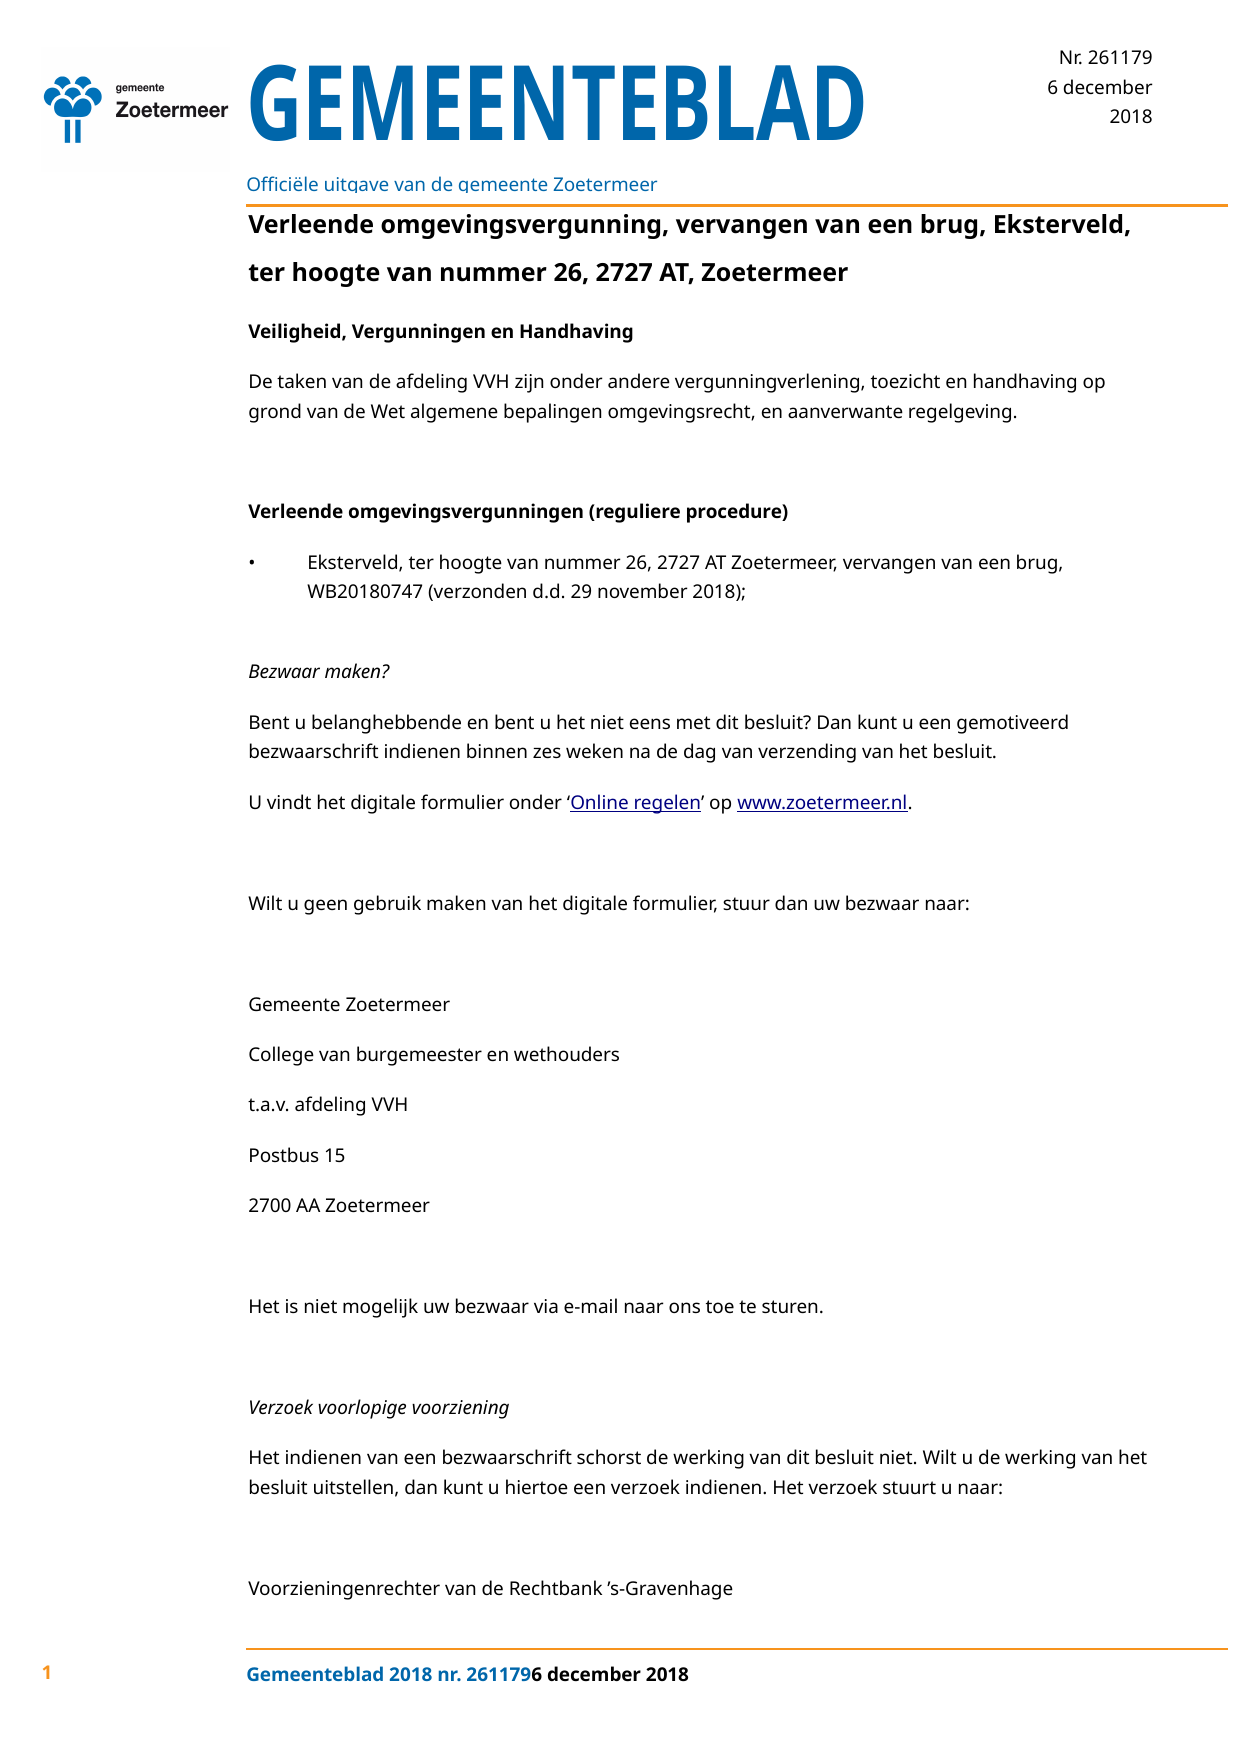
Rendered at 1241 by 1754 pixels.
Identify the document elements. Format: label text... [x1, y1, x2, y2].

text Voorzieningenrechter van de Rechtbank ’s-Gravenhage [248, 1575, 1152, 1601]
text Gemeente Zoetermeer [248, 991, 1152, 1017]
text Bent u belanghebbende en bent u het niet eens met dit besluit? Dan kunt u een gemotiveerd bezwaarschrift indienen binnen zes weken na de dag van verzending van het besluit. [248, 709, 1152, 764]
text Verzoek voorlopige voorziening [248, 1394, 1152, 1420]
text Het is niet mogelijk uw bezwaar via e-mail naar ons toe te sturen. [248, 1293, 1152, 1319]
list Eksterveld, ter hoogte van nummer 26, 2727 AT Zoetermeer, vervangen van een brug, WB20180747 (verzonden d.d. 29 november 2018); [248, 549, 1152, 604]
picture [41, 47, 231, 172]
text U vindt het digitale formulier onder ‘Online regelen’ op www.zoetermeer.nl. [248, 789, 1152, 815]
text Veiligheid, Vergunningen en Handhaving [248, 318, 1152, 344]
text t.a.v. afdeling VVH [248, 1092, 1152, 1117]
text Het indienen van een bezwaarschrift schorst de werking van dit besluit niet. Wilt u de werking van het besluit uitstellen, dan kunt u hiertoe een verzoek indienen. Het verzoek stuurt u naar: [248, 1444, 1152, 1500]
text Wilt u geen gebruik maken van het digitale formulier, stuur dan uw bezwaar naar: [248, 890, 1152, 916]
text De taken van de afdeling VVH zijn onder andere vergunningverlening, toezicht en handhaving op grond van de Wet algemene bepalingen omgevingsrecht, en aanverwante regelgeving. [248, 368, 1152, 424]
text College van burgemeester en wethouders [248, 1041, 1152, 1067]
text Bezwaar maken? [248, 659, 1152, 684]
text Postbus 15 [248, 1142, 1152, 1168]
text Verleende omgevingsvergunning, vervangen van een brug, Eksterveld, ter hoogte van nummer 26, 2727 AT, Zoetermeer [248, 207, 1152, 288]
text 2700 AA Zoetermeer [248, 1192, 1152, 1218]
text Verleende omgevingsvergunningen (reguliere procedure) [248, 499, 1152, 524]
